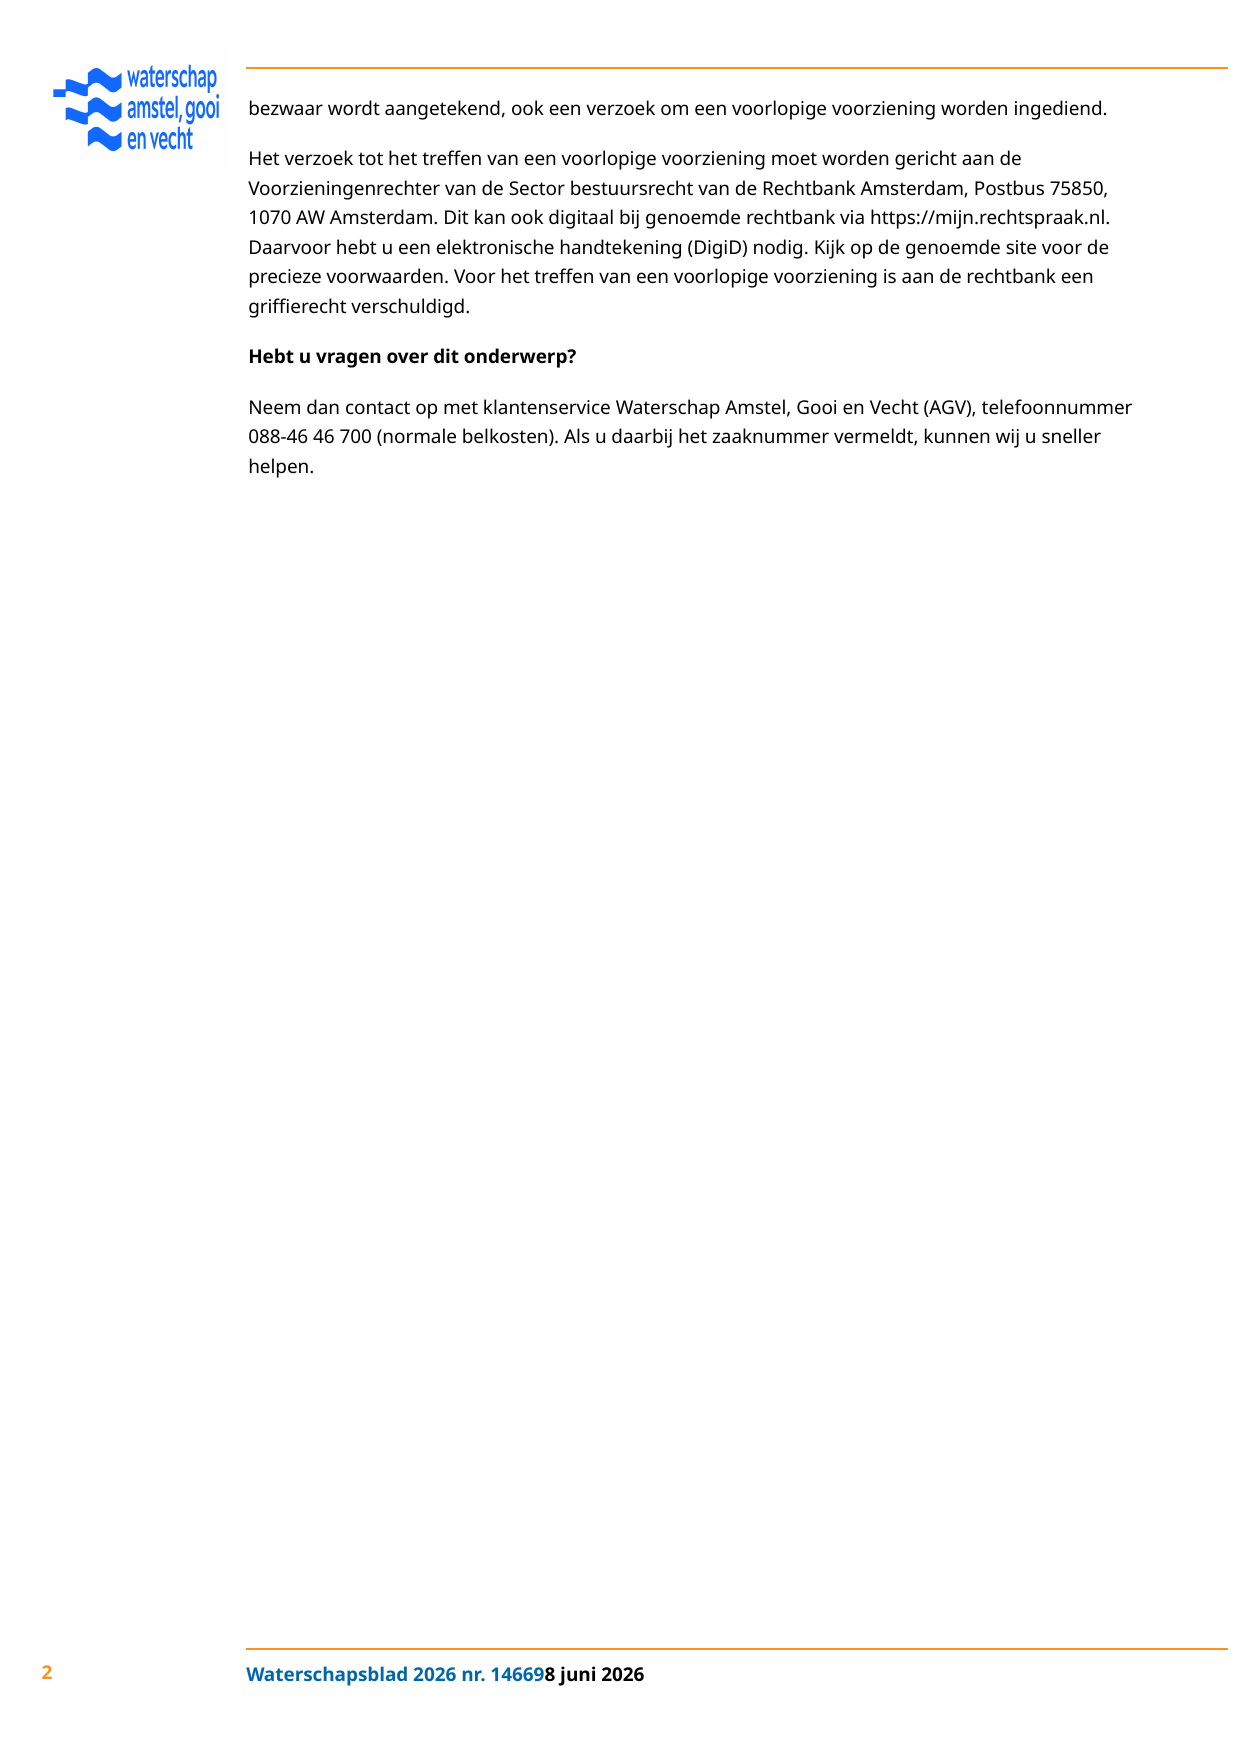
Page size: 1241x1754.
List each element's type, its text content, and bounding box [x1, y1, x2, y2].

text Neem dan contact op met klantenservice Waterschap Amstel, Gooi en Vecht (AGV), telefoonnummer 088-46 46 700 (normale belkosten). Als u daarbij het zaaknummer vermeldt, kunnen wij u sneller helpen. [248, 394, 1152, 479]
picture [41, 47, 231, 172]
text Hebt u vragen over dit onderwerp? [248, 343, 1152, 369]
text Het verzoek tot het treffen van een voorlopige voorziening moet worden gericht aan de Voorzieningenrechter van de Sector bestuursrecht van de Rechtbank Amsterdam, Postbus 75850, 1070 AW Amsterdam. Dit kan ook digitaal bij genoemde rechtbank via https://mijn.rechtspraak.nl. Daarvoor hebt u een elektronische handtekening (DigiD) nodig. Kijk op de genoemde site voor de precieze voorwaarden. Voor het treffen van een voorlopige voorziening is aan de rechtbank een griffierecht verschuldigd. [248, 145, 1152, 319]
text bezwaar wordt aangetekend, ook een verzoek om een voorlopige voorziening worden ingediend. [248, 95, 1152, 121]
